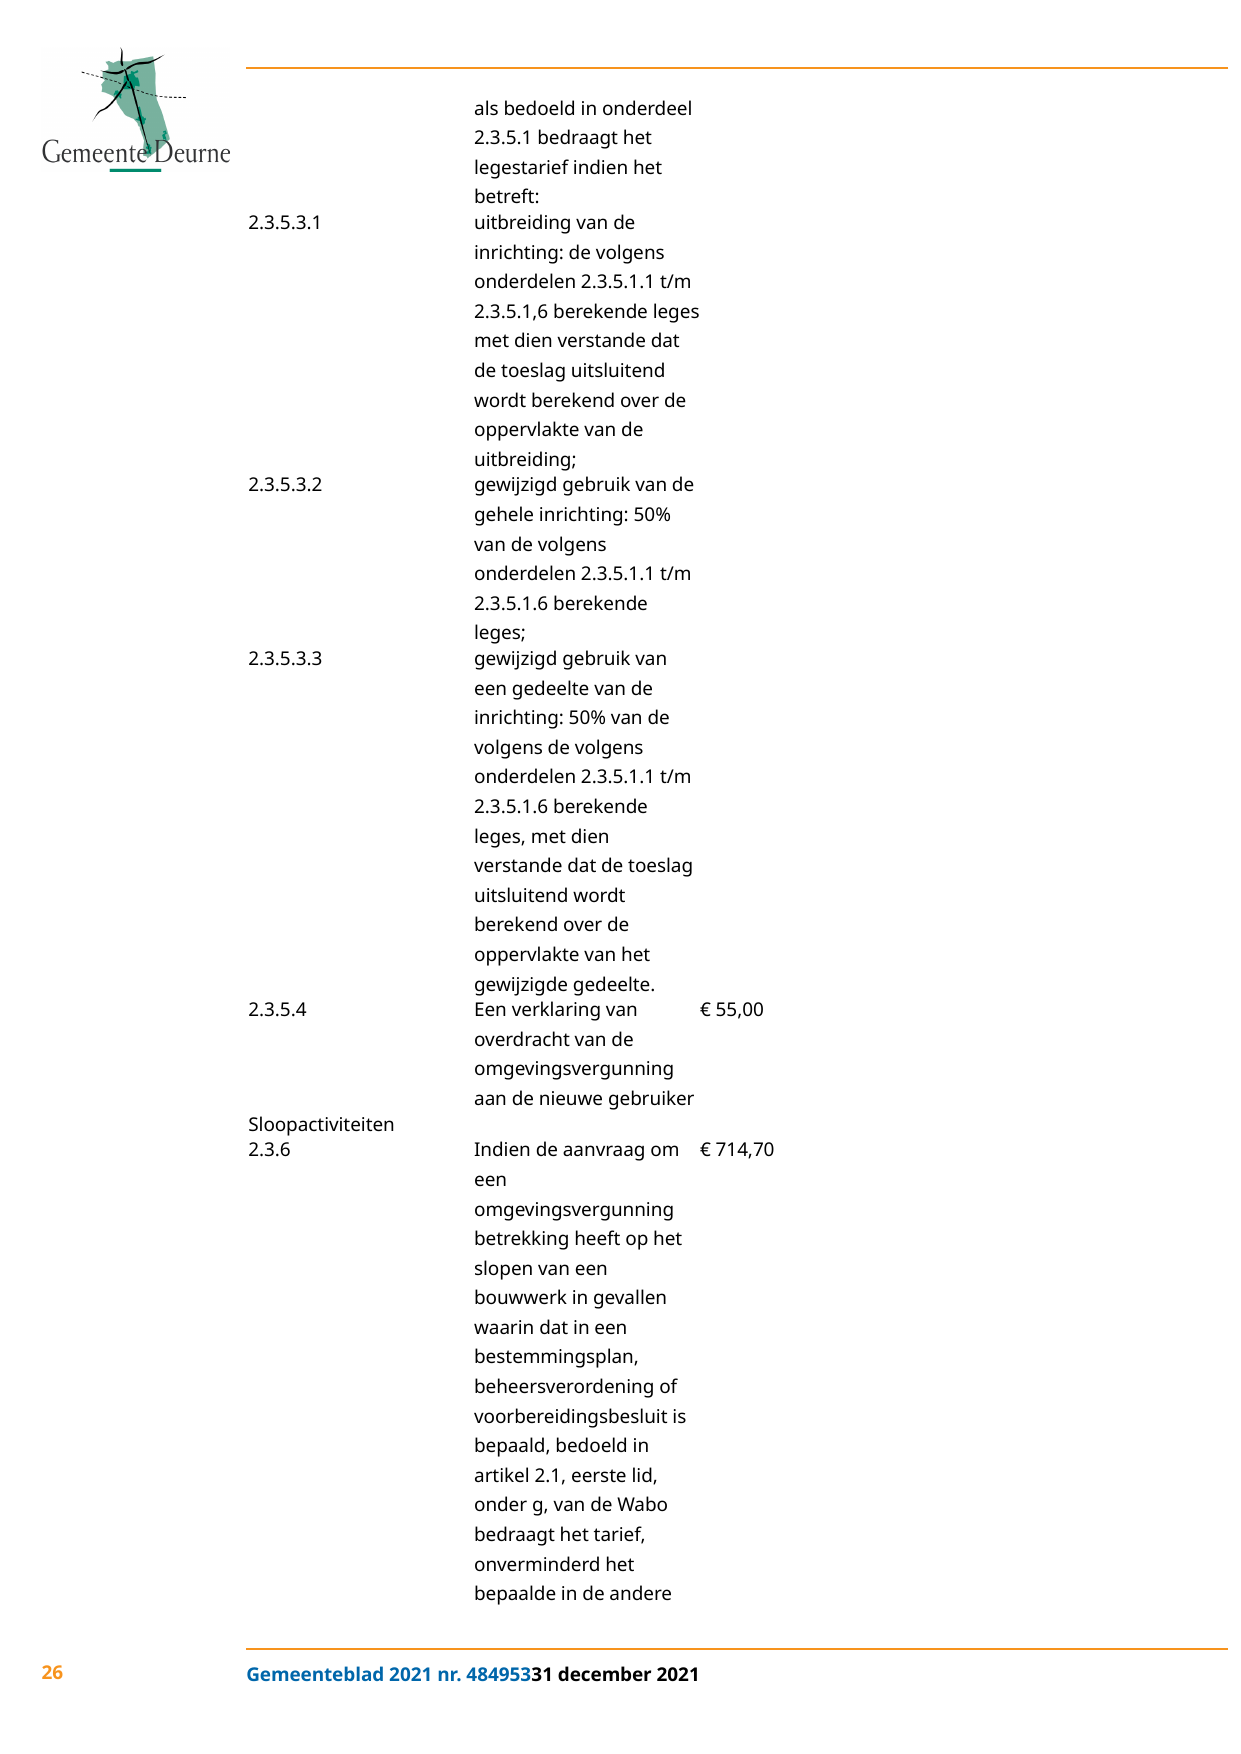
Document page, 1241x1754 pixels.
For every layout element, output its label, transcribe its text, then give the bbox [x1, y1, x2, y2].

table_cell uitbreiding van de inrichting: de volgens onderdelen 2.3.5.1.1 t/m 2.3.5.1,6 berekende leges met dien verstande dat de toeslag uitsluitend wordt berekend over de oppervlakte van de uitbreiding; [474, 209, 700, 472]
table_cell [926, 1137, 1152, 1606]
table_cell 2.3.6 [248, 1137, 474, 1606]
table_cell Een verklaring van overdracht van de omgevingsvergunning aan de nieuwe gebruiker [474, 996, 700, 1111]
table_cell 2.3.5.3.2 [248, 472, 474, 645]
table_cell 2.3.5.3.1 [248, 209, 474, 472]
table_cell als bedoeld in onderdeel 2.3.5.1 bedraagt het legestarief indien het betreft: [474, 95, 700, 209]
table_cell [248, 95, 474, 209]
table_cell [700, 209, 926, 472]
table_cell [926, 209, 1152, 472]
table_cell 2.3.5.4 [248, 996, 474, 1111]
table_cell gewijzigd gebruik van een gedeelte van de inrichting: 50% van de volgens de volgens onderdelen 2.3.5.1.1 t/m 2.3.5.1.6 berekende leges, met dien verstande dat de toeslag uitsluitend wordt berekend over de oppervlakte van het gewijzigde gedeelte. [474, 645, 700, 996]
table_cell [700, 645, 926, 996]
table_cell 2.3.5.3.3 [248, 645, 474, 996]
picture [41, 47, 231, 172]
table_cell Indien de aanvraag om een omgevingsvergunning betrekking heeft op het slopen van een bouwwerk in gevallen waarin dat in een bestemmingsplan, beheersverordening of voorbereidingsbesluit is bepaald, bedoeld in artikel 2.1, eerste lid, onder g, van de Wabo bedraagt het tarief, onverminderd het bepaalde in de andere [474, 1137, 700, 1606]
table_cell [700, 95, 926, 209]
table_cell gewijzigd gebruik van de gehele inrichting: 50% van de volgens onderdelen 2.3.5.1.1 t/m 2.3.5.1.6 berekende leges; [474, 472, 700, 645]
table_cell [926, 1111, 1152, 1137]
table_cell € 714,70 [700, 1137, 926, 1606]
table_cell [700, 472, 926, 645]
table_cell [926, 996, 1152, 1111]
table_cell € 55,00 [700, 996, 926, 1111]
table_cell Sloopactiviteiten [248, 1111, 926, 1137]
table_cell [926, 645, 1152, 996]
table_cell [926, 472, 1152, 645]
table_cell [926, 95, 1152, 209]
